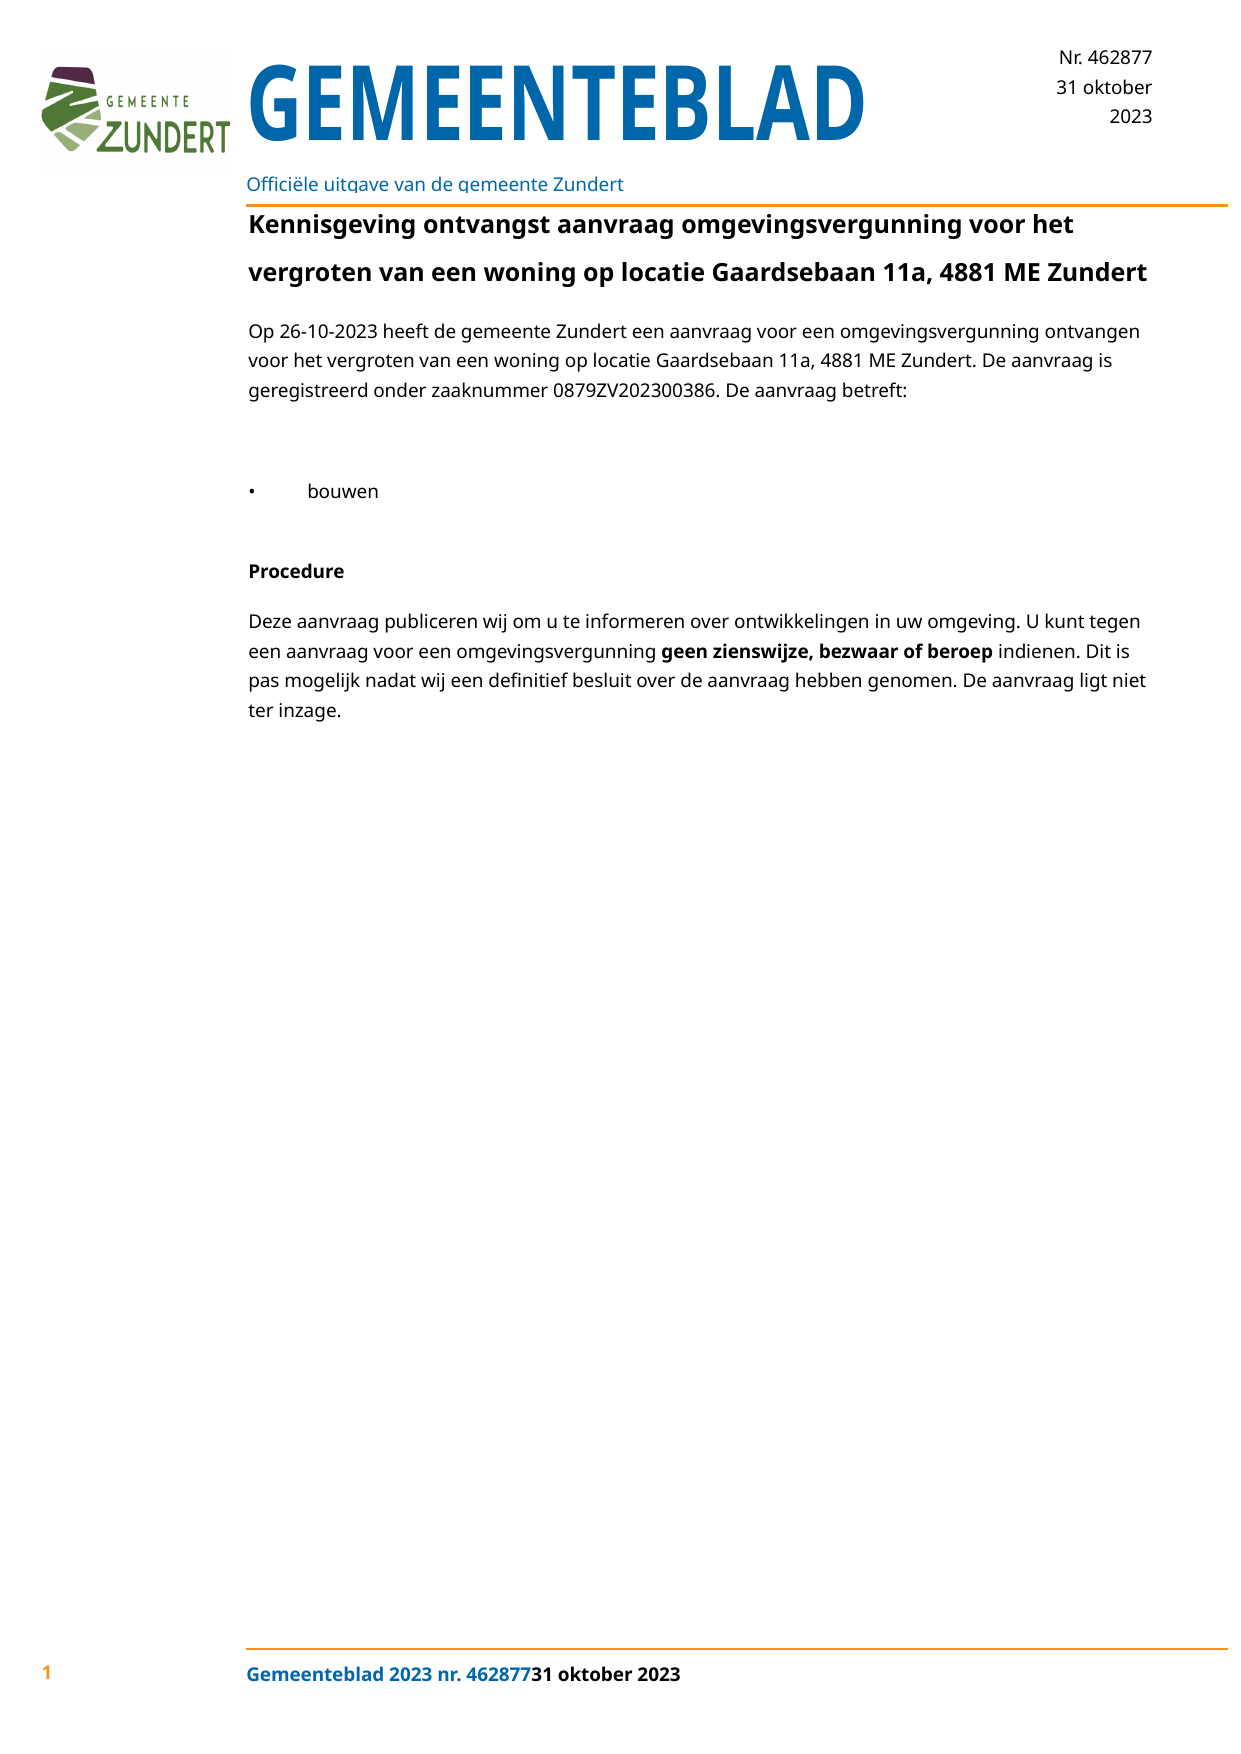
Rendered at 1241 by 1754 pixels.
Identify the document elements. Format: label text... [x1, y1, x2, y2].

text Deze aanvraag publiceren wij om u te informeren over ontwikkelingen in uw omgeving. U kunt tegen een aanvraag voor een omgevingsvergunning geen zienswijze, bezwaar of beroep indienen. Dit is pas mogelijk nadat wij een definitief besluit over de aanvraag hebben genomen. De aanvraag ligt niet ter inzage. [248, 608, 1152, 723]
text Kennisgeving ontvangst aanvraag omgevingsvergunning voor het vergroten van een woning op locatie Gaardsebaan 11a, 4881 ME Zundert [248, 207, 1152, 288]
picture [41, 47, 231, 172]
text Op 26-10-2023 heeft de gemeente Zundert een aanvraag voor een omgevingsvergunning ontvangen voor het vergroten van een woning op locatie Gaardsebaan 11a, 4881 ME Zundert. De aanvraag is geregistreerd onder zaaknummer 0879ZV202300386. De aanvraag betreft: [248, 318, 1152, 403]
text Procedure [248, 558, 1152, 584]
list bouwen [248, 478, 1152, 504]
